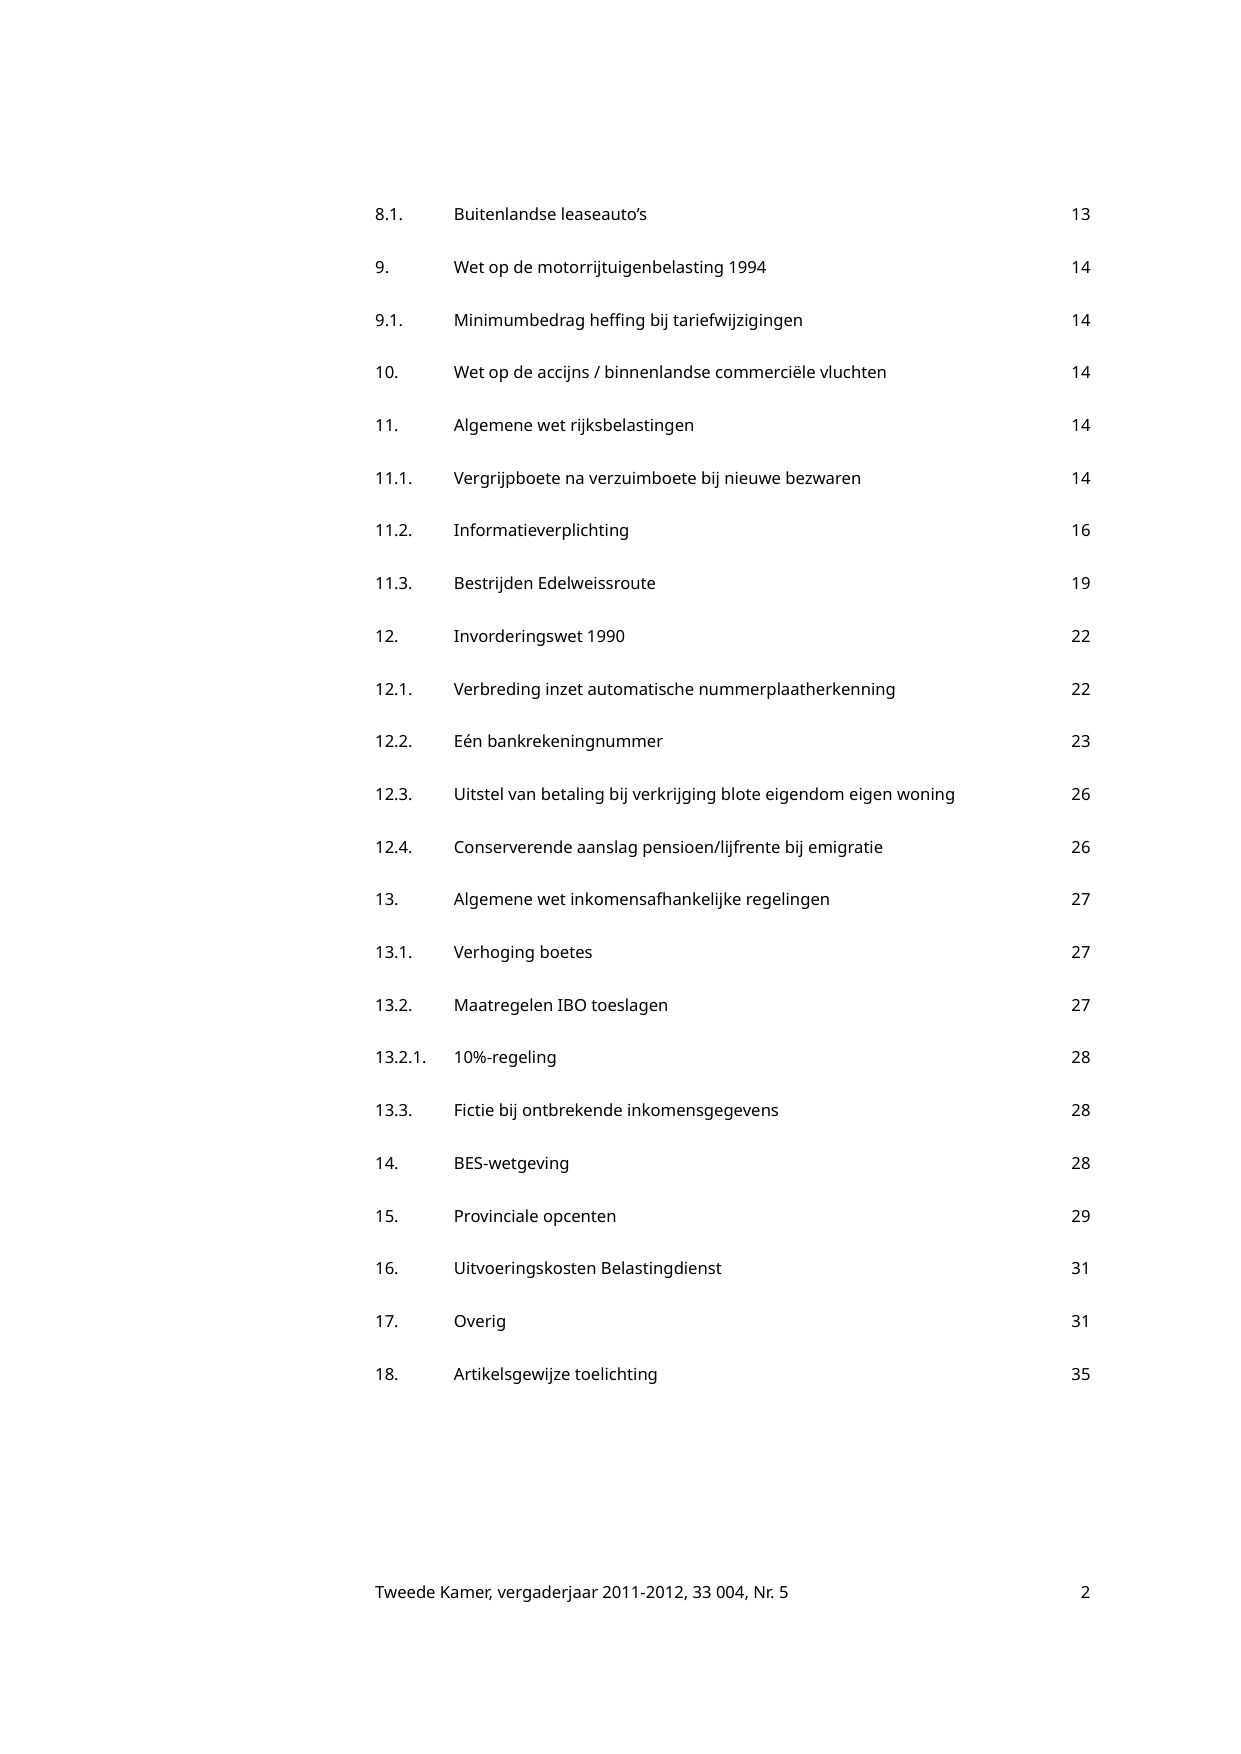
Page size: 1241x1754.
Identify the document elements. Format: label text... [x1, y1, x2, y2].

table_cell 31 [1026, 1257, 1090, 1309]
table_cell Buitenlandse leaseauto’s [454, 203, 1026, 255]
table_cell 13.3. [375, 1099, 454, 1151]
table_cell 14 [1026, 308, 1090, 361]
table_cell 13 [1026, 203, 1090, 255]
table_cell Fictie bij ontbrekende inkomensgegevens [454, 1099, 1026, 1151]
table_cell BES-wetgeving [454, 1151, 1026, 1204]
table_cell Bestrijden Edelweissroute [454, 572, 1026, 624]
table_cell 19 [1026, 572, 1090, 624]
table_cell 28 [1026, 1099, 1090, 1151]
table_cell 18. [375, 1362, 454, 1415]
table_cell 12.3. [375, 783, 454, 835]
table_cell 23 [1026, 730, 1090, 782]
table_cell Minimumbedrag heffing bij tariefwijzigingen [454, 308, 1026, 361]
table_cell 12. [375, 624, 454, 677]
table_cell Algemene wet inkomensafhankelijke regelingen [454, 888, 1026, 941]
table_cell 13.2. [375, 993, 454, 1046]
table_cell 31 [1026, 1310, 1090, 1362]
table_cell Uitvoeringskosten Belastingdienst [454, 1257, 1026, 1309]
table_cell 10%-regeling [454, 1046, 1026, 1099]
table_cell 16. [375, 1257, 454, 1309]
table_cell 29 [1026, 1204, 1090, 1257]
table_cell 16 [1026, 519, 1090, 572]
table_cell 14 [1026, 466, 1090, 519]
table_cell Verbreding inzet automatische nummerplaatherkenning [454, 677, 1026, 730]
table_cell 13. [375, 888, 454, 941]
table_cell 15. [375, 1204, 454, 1257]
table_cell [1026, 150, 1090, 203]
table_cell Conserverende aanslag pensioen/lijfrente bij emigratie [454, 835, 1026, 888]
table_cell Provinciale opcenten [454, 1204, 1026, 1257]
table_cell 27 [1026, 888, 1090, 941]
table_cell Informatieverplichting [454, 519, 1026, 572]
table_cell Invorderingswet 1990 [454, 624, 1026, 677]
table_cell 14. [375, 1151, 454, 1204]
table_cell 13.2.1. [375, 1046, 454, 1099]
table_cell 11.2. [375, 519, 454, 572]
table_cell 27 [1026, 993, 1090, 1046]
table_cell 12.4. [375, 835, 454, 888]
table_cell Wet op de accijns / binnenlandse commerciële vluchten [454, 361, 1026, 413]
table_cell 22 [1026, 677, 1090, 730]
table_cell 13.1. [375, 941, 454, 993]
table_cell Algemene wet rijksbelastingen [454, 414, 1026, 466]
table_cell 14 [1026, 414, 1090, 466]
table_cell 26 [1026, 835, 1090, 888]
table_cell Wet op de motorrijtuigenbelasting 1994 [454, 255, 1026, 308]
table_cell 28 [1026, 1151, 1090, 1204]
table_cell [454, 150, 1026, 203]
table_cell Eén bankrekeningnummer [454, 730, 1026, 782]
table_cell [375, 150, 454, 203]
table_cell Uitstel van betaling bij verkrijging blote eigendom eigen woning [454, 783, 1026, 835]
table_cell Artikelsgewijze toelichting [454, 1362, 1026, 1415]
table_cell 9. [375, 255, 454, 308]
table_cell 35 [1026, 1362, 1090, 1415]
table_cell 28 [1026, 1046, 1090, 1099]
table_cell 27 [1026, 941, 1090, 993]
table_cell 9.1. [375, 308, 454, 361]
table_cell 22 [1026, 624, 1090, 677]
table_cell 11.3. [375, 572, 454, 624]
table_cell 11. [375, 414, 454, 466]
table_cell 17. [375, 1310, 454, 1362]
table_cell Overig [454, 1310, 1026, 1362]
table_cell 14 [1026, 255, 1090, 308]
table_cell Maatregelen IBO toeslagen [454, 993, 1026, 1046]
table_cell 14 [1026, 361, 1090, 413]
table_cell 12.2. [375, 730, 454, 782]
table_cell Verhoging boetes [454, 941, 1026, 993]
table_cell Vergrijpboete na verzuimboete bij nieuwe bezwaren [454, 466, 1026, 519]
table_cell 26 [1026, 783, 1090, 835]
table_cell 11.1. [375, 466, 454, 519]
table_cell 8.1. [375, 203, 454, 255]
table_cell 12.1. [375, 677, 454, 730]
table_cell 10. [375, 361, 454, 413]
